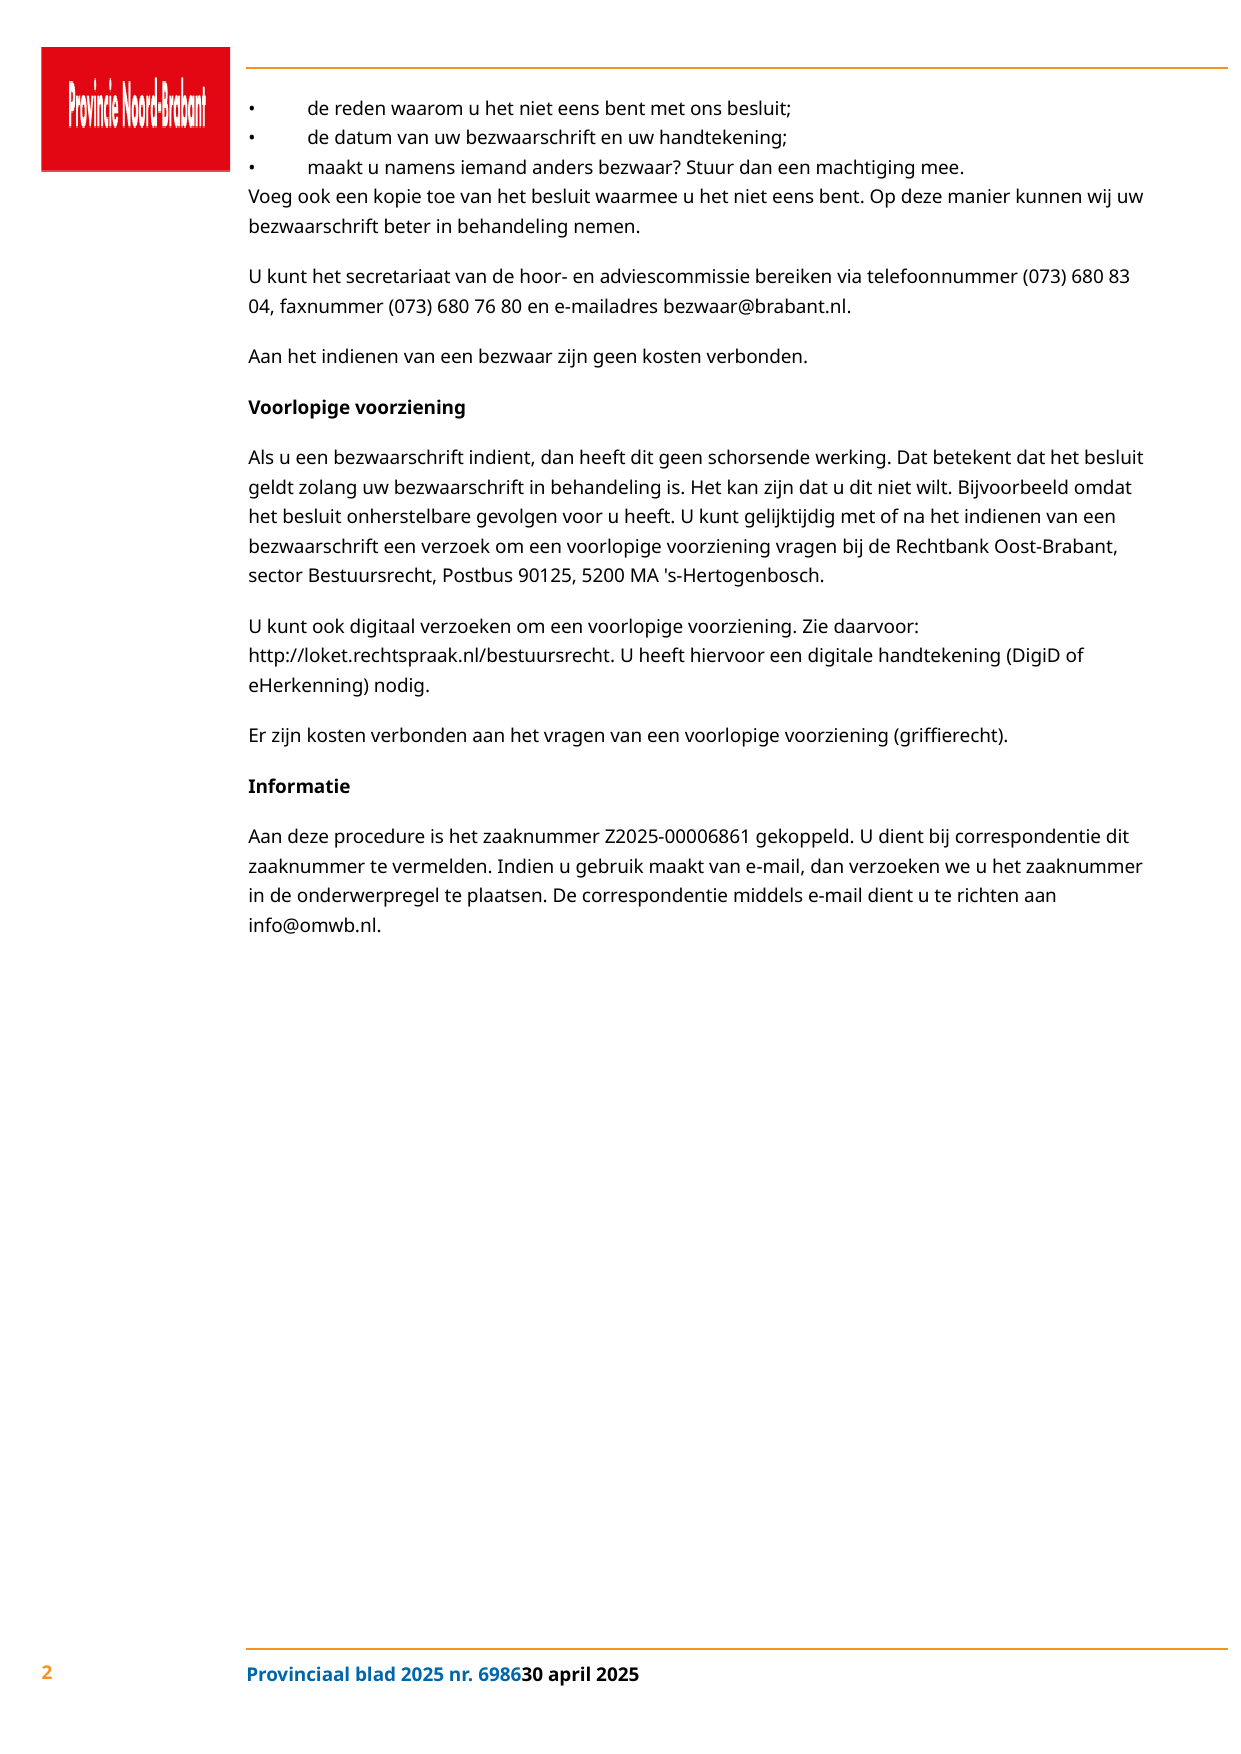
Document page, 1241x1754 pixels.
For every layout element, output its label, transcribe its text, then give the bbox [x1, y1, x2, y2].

text Als u een bezwaarschrift indient, dan heeft dit geen schorsende werking. Dat betekent dat het besluit geldt zolang uw bezwaarschrift in behandeling is. Het kan zijn dat u dit niet wilt. Bijvoorbeeld omdat het besluit onherstelbare gevolgen voor u heeft. U kunt gelijktijdig met of na het indienen van een bezwaarschrift een verzoek om een voorlopige voorziening vragen bij de Rechtbank Oost-Brabant, sector Bestuursrecht, Postbus 90125, 5200 MA 's-Hertogenbosch. [248, 444, 1152, 588]
text Voeg ook een kopie toe van het besluit waarmee u het niet eens bent. Op deze manier kunnen wij uw bezwaarschrift beter in behandeling nemen. [248, 183, 1152, 239]
text Er zijn kosten verbonden aan het vragen van een voorlopige voorziening (griffierecht). [248, 723, 1152, 748]
text U kunt het secretariaat van de hoor- en adviescommissie bereiken via telefoonnummer (073) 680 83 04, faxnummer (073) 680 76 80 en e-mailadres bezwaar@brabant.nl. [248, 263, 1152, 319]
text Aan het indienen van een bezwaar zijn geen kosten verbonden. [248, 343, 1152, 369]
text Informatie [248, 773, 1152, 799]
text Aan deze procedure is het zaaknummer Z2025-00006861 gekoppeld. U dient bij correspondentie dit zaaknummer te vermelden. Indien u gebruik maakt van e-mail, dan verzoeken we u het zaaknummer in de onderwerpregel te plaatsen. De correspondentie middels e-mail dient u te richten aan info@omwb.nl. [248, 823, 1152, 938]
list de datum van uw bezwaarschrift en uw handtekening; [248, 124, 1152, 150]
list maakt u namens iemand anders bezwaar? Stuur dan een machtiging mee. [248, 154, 1152, 180]
list de reden waarom u het niet eens bent met ons besluit; [248, 95, 1152, 121]
text U kunt ook digitaal verzoeken om een voorlopige voorziening. Zie daarvoor: http://loket.rechtspraak.nl/bestuursrecht. U heeft hiervoor een digitale handtekening (DigiD of eHerkenning) nodig. [248, 613, 1152, 698]
picture [41, 47, 231, 172]
text Voorlopige voorziening [248, 394, 1152, 420]
